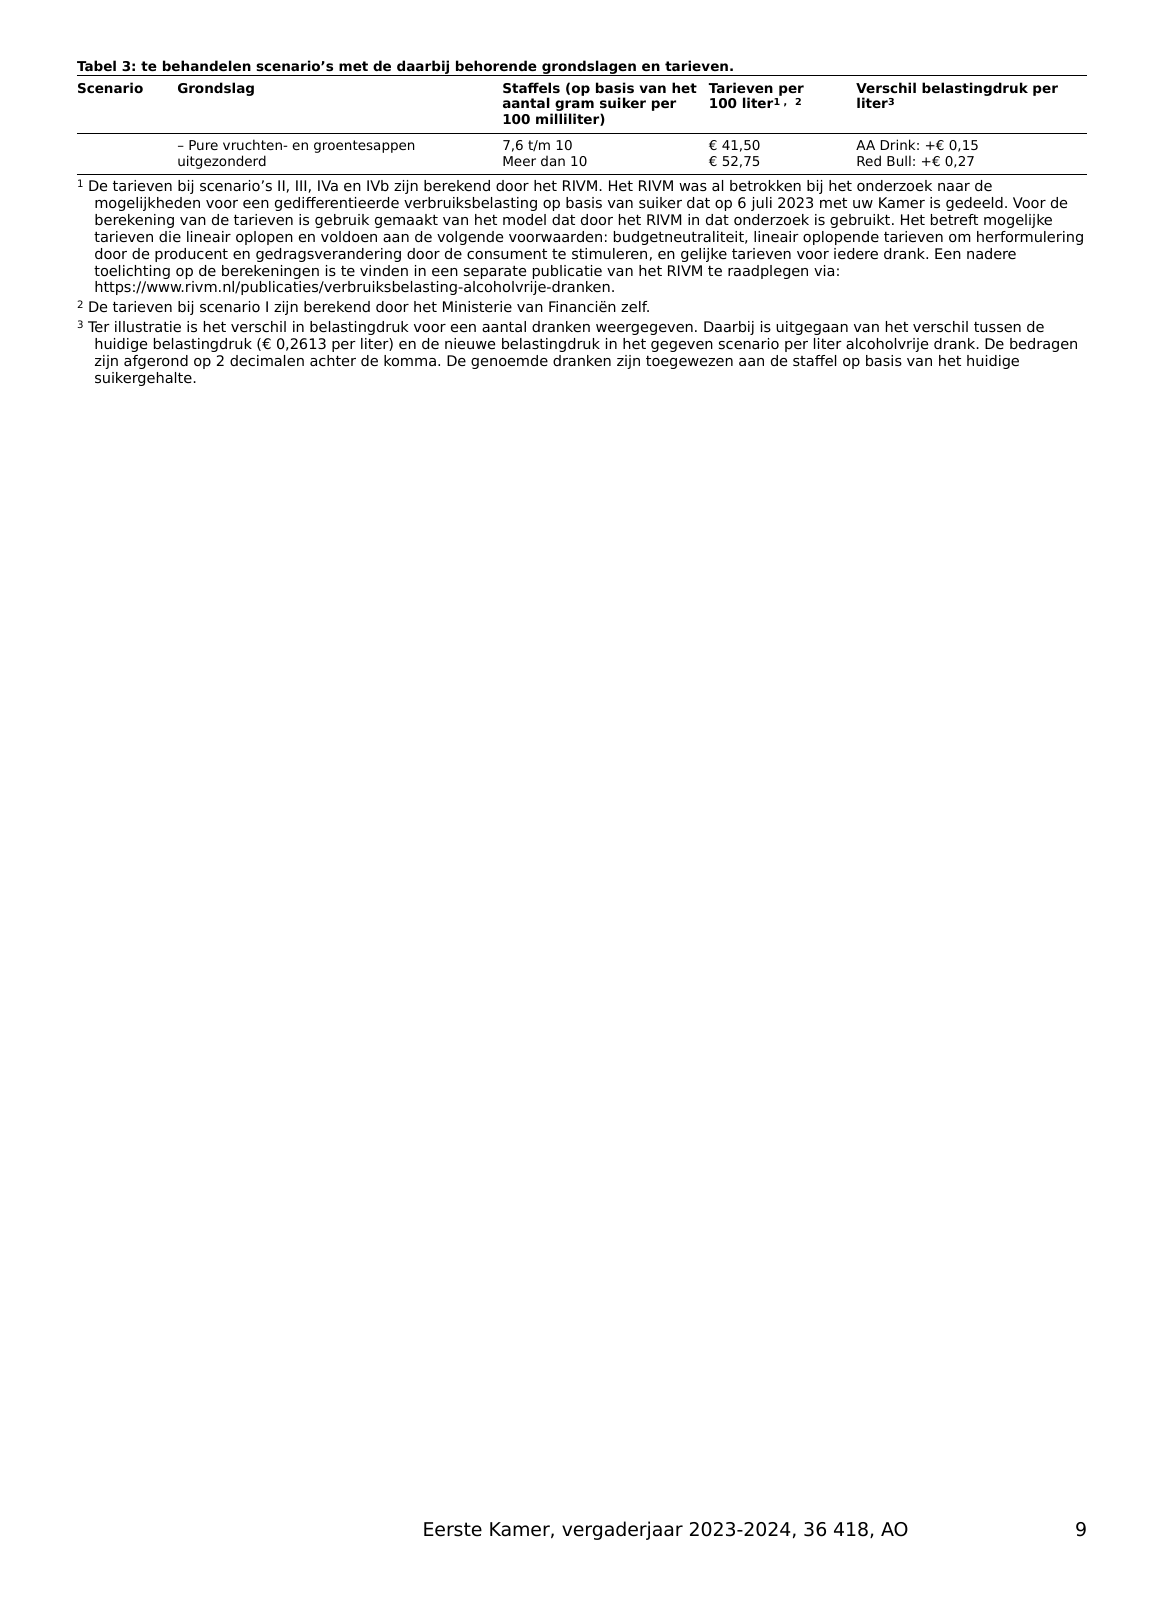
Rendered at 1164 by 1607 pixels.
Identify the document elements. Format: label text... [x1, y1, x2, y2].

table_cell Tarieven per 100 liter1, 2 [703, 76, 850, 132]
table_cell Staffels (op basis van het aantal gram suiker per 100 milliliter) [496, 76, 703, 132]
table_cell € 41,50 € 52,75 [703, 134, 850, 174]
table_cell Verschil belastingdruk per liter3 [850, 76, 1087, 132]
table_cell – Pure vruchten- en groentesappen uitgezonderd [171, 134, 496, 174]
table_cell [77, 134, 171, 174]
table_cell 1 De tarieven bij scenario’s II, III, IVa en IVb zijn berekend door het RIVM. Het RIVM was al betrokken bij het onderzoek naar de mogelijkheden voor een gedifferentieerde verbruiksbelasting op basis van suiker dat op 6 juli 2023 met uw Kamer is gedeeld. Voor de berekening van de tarieven is gebruik gemaakt van het model dat door het RIVM in dat onderzoek is gebruikt. Het betreft mogelijke tarieven die lineair oplopen en voldoen aan de volgende voorwaarden: budgetneutraliteit, lineair oplopende tarieven om herformulering door de producent en gedragsverandering door de consument te stimuleren, en gelijke tarieven voor iedere drank. Een nadere toelichting op de berekeningen is te vinden in een separate publicatie van het RIVM te raadplegen via: https://www.rivm.nl/publicaties/verbruiksbelasting-alcoholvrije-dranken. 2 De tarieven bij scenario I zijn berekend door het Ministerie van Financiën zelf. 3 Ter illustratie is het verschil in belastingdruk voor een aantal dranken weergegeven. Daarbij is uitgegaan van het verschil tussen de huidige belastingdruk (€ 0,2613 per liter) en de nieuwe belastingdruk in het gegeven scenario per liter alcoholvrije drank. De bedragen zijn afgerond op 2 decimalen achter de komma. De genoemde dranken zijn toegewezen aan de staffel op basis van het huidige suikergehalte. [77, 175, 1087, 387]
table_cell 7,6 t/m 10 Meer dan 10 [496, 134, 703, 174]
table_cell AA Drink: +€ 0,15 Red Bull: +€ 0,27 [850, 134, 1087, 174]
table_cell Grondslag [171, 76, 496, 132]
table_header Tabel 3: te behandelen scenario’s met de daarbij behorende grondslagen en tarieven. [77, 59, 1087, 75]
table_cell Scenario [77, 76, 171, 132]
